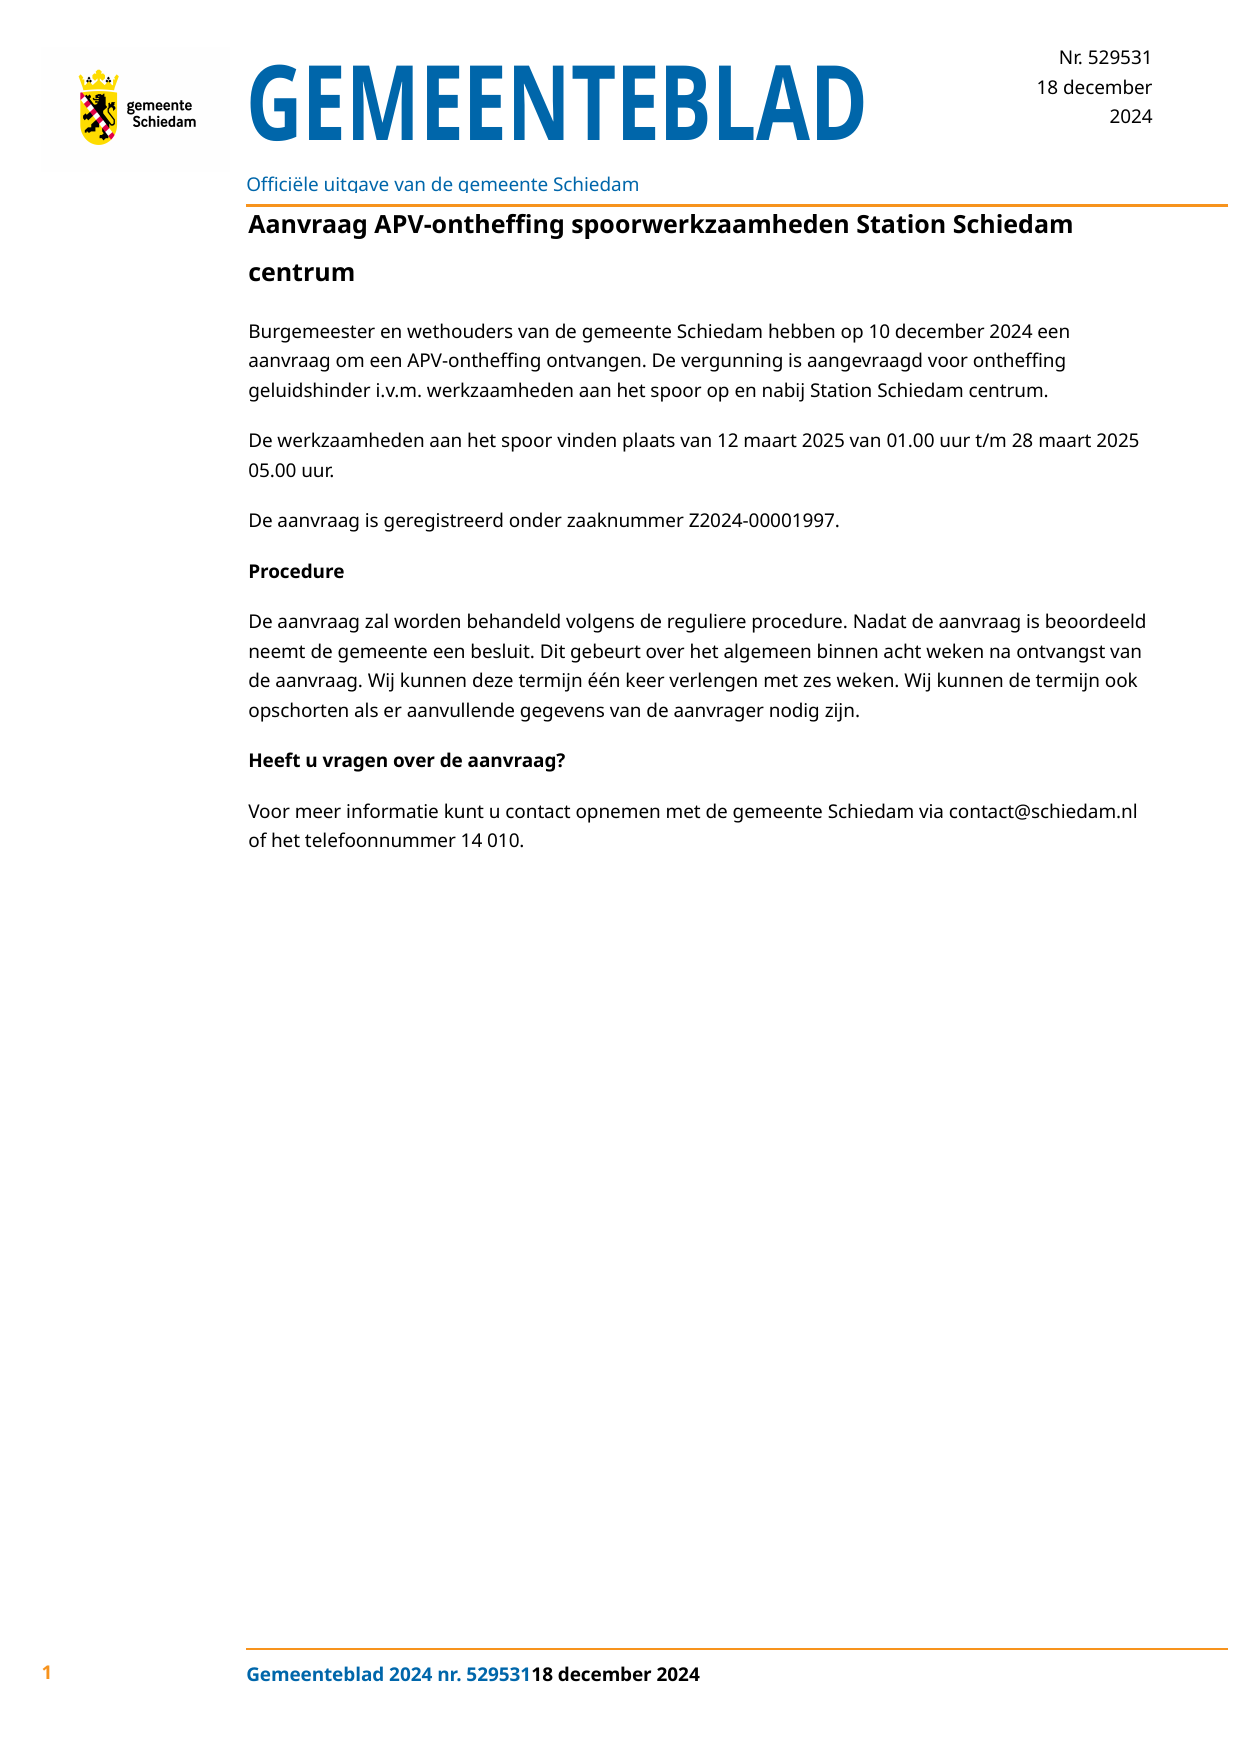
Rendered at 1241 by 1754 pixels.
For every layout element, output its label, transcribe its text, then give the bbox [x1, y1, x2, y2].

text Procedure [248, 558, 1152, 584]
text Burgemeester en wethouders van de gemeente Schiedam hebben op 10 december 2024 een aanvraag om een APV-ontheffing ontvangen. De vergunning is aangevraagd voor ontheffing geluidshinder i.v.m. werkzaamheden aan het spoor op en nabij Station Schiedam centrum. [248, 318, 1152, 403]
text Voor meer informatie kunt u contact opnemen met de gemeente Schiedam via contact@schiedam.nl of het telefoonnummer 14 010. [248, 798, 1152, 853]
text De aanvraag is geregistreerd onder zaaknummer Z2024-00001997. [248, 507, 1152, 533]
text Aanvraag APV-ontheffing spoorwerkzaamheden Station Schiedam centrum [248, 207, 1152, 288]
picture [41, 47, 231, 172]
text De werkzaamheden aan het spoor vinden plaats van 12 maart 2025 van 01.00 uur t/m 28 maart 2025 05.00 uur. [248, 427, 1152, 483]
text De aanvraag zal worden behandeld volgens de reguliere procedure. Nadat de aanvraag is beoordeeld neemt de gemeente een besluit. Dit gebeurt over het algemeen binnen acht weken na ontvangst van de aanvraag. Wij kunnen deze termijn één keer verlengen met zes weken. Wij kunnen de termijn ook opschorten als er aanvullende gegevens van de aanvrager nodig zijn. [248, 608, 1152, 723]
text Heeft u vragen over de aanvraag? [248, 747, 1152, 773]
